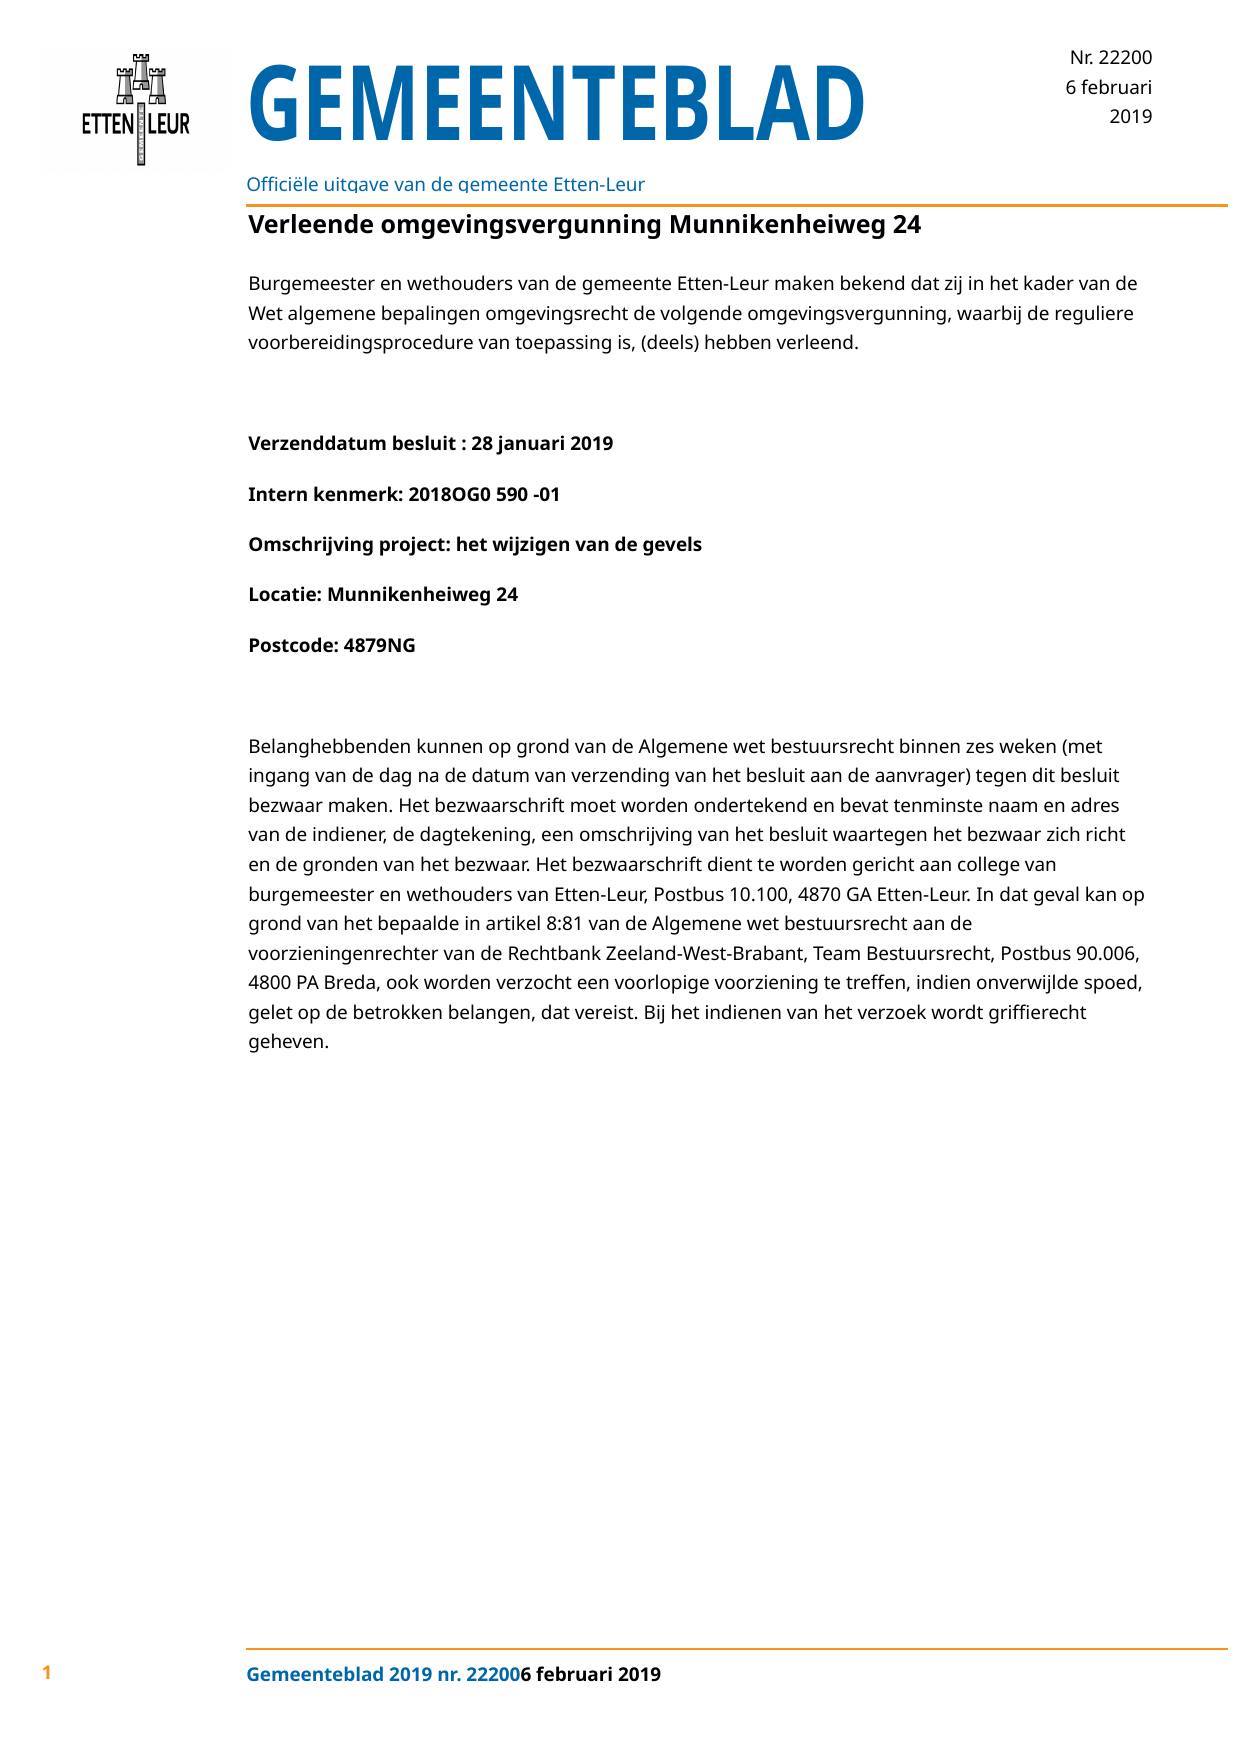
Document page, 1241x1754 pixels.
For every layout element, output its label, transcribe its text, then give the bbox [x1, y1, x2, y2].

picture [41, 47, 231, 172]
text Intern kenmerk: 2018OG0 590 -01 [248, 481, 1152, 506]
text Belanghebbenden kunnen op grond van de Algemene wet bestuursrecht binnen zes weken (met ingang van de dag na de datum van verzending van het besluit aan de aanvrager) tegen dit besluit bezwaar maken. Het bezwaarschrift moet worden ondertekend en bevat tenminste naam en adres van de indiener, de dagtekening, een omschrijving van het besluit waartegen het bezwaar zich richt en de gronden van het bezwaar. Het bezwaarschrift dient te worden gericht aan college van burgemeester en wethouders van Etten-Leur, Postbus 10.100, 4870 GA Etten-Leur. In dat geval kan op grond van het bepaalde in artikel 8:81 van de Algemene wet bestuursrecht aan de voorzieningenrechter van de Rechtbank Zeeland-West-Brabant, Team Bestuursrecht, Postbus 90.006, 4800 PA Breda, ook worden verzocht een voorlopige voorziening te treffen, indien onverwijlde spoed, gelet op de betrokken belangen, dat vereist. Bij het indienen van het verzoek wordt griffierecht geheven. [248, 733, 1152, 1054]
text Verleende omgevingsvergunning Munnikenheiweg 24 [248, 207, 1152, 241]
text Postcode: 4879NG [248, 632, 1152, 658]
text Burgemeester en wethouders van de gemeente Etten-Leur maken bekend dat zij in het kader van de Wet algemene bepalingen omgevingsrecht de volgende omgevingsvergunning, waarbij de reguliere voorbereidingsprocedure van toepassing is, (deels) hebben verleend. [248, 270, 1152, 355]
text Verzenddatum besluit : 28 januari 2019 [248, 430, 1152, 456]
text Omschrijving project: het wijzigen van de gevels [248, 531, 1152, 557]
text Locatie: Munnikenheiweg 24 [248, 582, 1152, 607]
